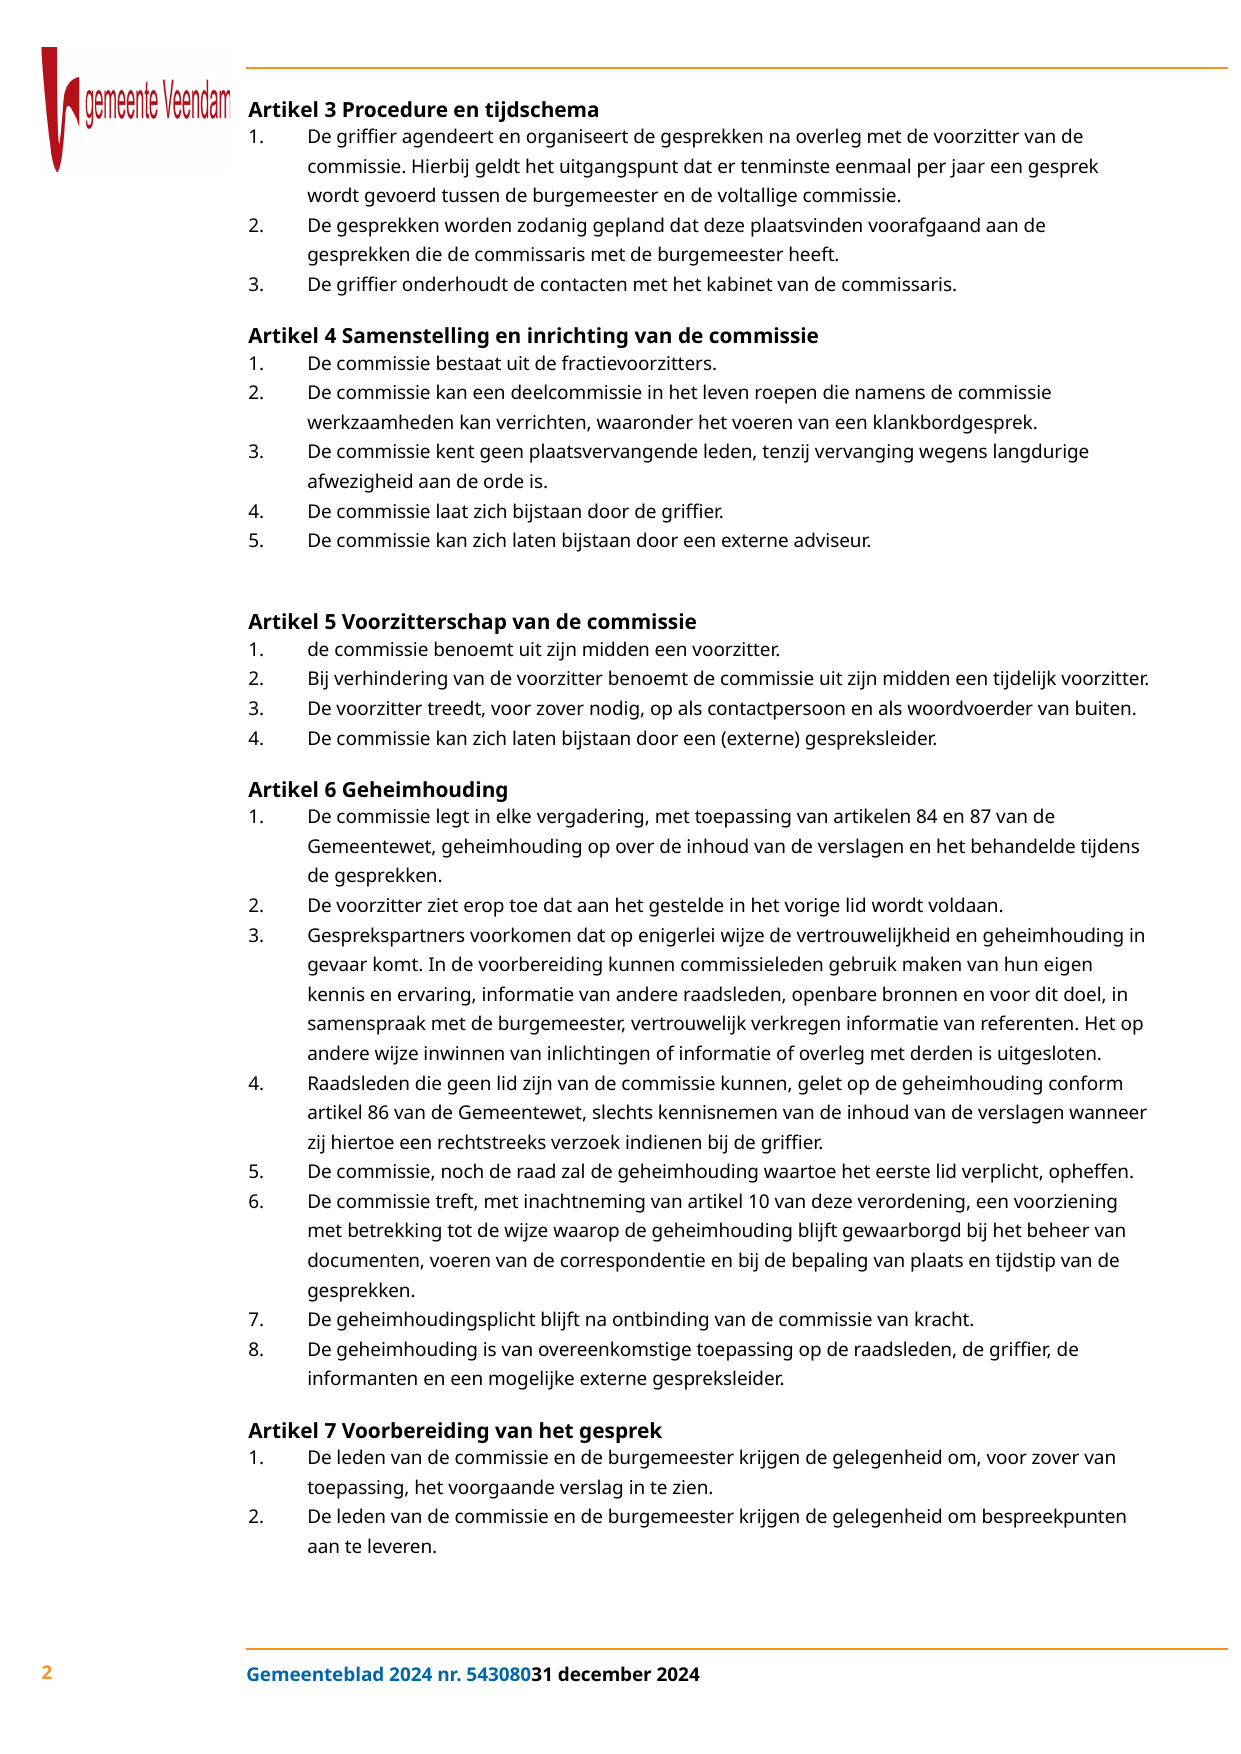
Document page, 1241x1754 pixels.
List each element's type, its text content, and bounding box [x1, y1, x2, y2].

text Artikel 6 Geheimhouding [248, 775, 1152, 803]
list De griffier agendeert en organiseert de gesprekken na overleg met de voorzitter van de commissie. Hierbij geldt het uitgangspunt dat er tenminste eenmaal per jaar een gesprek wordt gevoerd tussen de burgemeester en de voltallige commissie. [248, 123, 1152, 208]
list De commissie laat zich bijstaan door de griffier. [248, 498, 1152, 524]
list Bij verhindering van de voorzitter benoemt de commissie uit zijn midden een tijdelijk voorzitter. [248, 666, 1152, 691]
list De griffier onderhoudt de contacten met het kabinet van de commissaris. [248, 271, 1152, 297]
list De commissie treft, met inachtneming van artikel 10 van deze verordening, een voorziening met betrekking tot de wijze waarop de geheimhouding blijft gewaarborgd bij het beheer van documenten, voeren van de correspondentie en bij de bepaling van plaats en tijdstip van de gesprekken. [248, 1188, 1152, 1303]
list De commissie kan zich laten bijstaan door een externe adviseur. [248, 527, 1152, 553]
list De geheimhoudingsplicht blijft na ontbinding van de commissie van kracht. [248, 1306, 1152, 1332]
text Artikel 7 Voorbereiding van het gesprek [248, 1416, 1152, 1444]
text Artikel 5 Voorzitterschap van de commissie [248, 607, 1152, 636]
list Gesprekspartners voorkomen dat op enigerlei wijze de vertrouwelijkheid en geheimhouding in gevaar komt. In de voorbereiding kunnen commissieleden gebruik maken van hun eigen kennis en ervaring, informatie van andere raadsleden, openbare bronnen en voor dit doel, in samenspraak met de burgemeester, vertrouwelijk verkregen informatie van referenten. Het op andere wijze inwinnen van inlichtingen of informatie of overleg met derden is uitgesloten. [248, 922, 1152, 1066]
list de commissie benoemt uit zijn midden een voorzitter. [248, 636, 1152, 662]
list De voorzitter treedt, voor zover nodig, op als contactpersoon en als woordvoerder van buiten. [248, 695, 1152, 721]
list De gesprekken worden zodanig gepland dat deze plaatsvinden voorafgaand aan de gesprekken die de commissaris met de burgemeester heeft. [248, 212, 1152, 267]
list De commissie, noch de raad zal de geheimhouding waartoe het eerste lid verplicht, opheffen. [248, 1158, 1152, 1184]
list De geheimhouding is van overeenkomstige toepassing op de raadsleden, de griffier, de informanten en een mogelijke externe gespreksleider. [248, 1336, 1152, 1391]
list De leden van de commissie en de burgemeester krijgen de gelegenheid om bespreekpunten aan te leveren. [248, 1504, 1152, 1559]
list De commissie kan zich laten bijstaan door een (externe) gespreksleider. [248, 725, 1152, 750]
list De commissie bestaat uit de fractievoorzitters. [248, 350, 1152, 376]
text Artikel 4 Samenstelling en inrichting van de commissie [248, 322, 1152, 350]
list De commissie kent geen plaatsvervangende leden, tenzij vervanging wegens langdurige afwezigheid aan de orde is. [248, 439, 1152, 494]
list De commissie kan een deelcommissie in het leven roepen die namens de commissie werkzaamheden kan verrichten, waaronder het voeren van een klankbordgesprek. [248, 379, 1152, 435]
list De commissie legt in elke vergadering, met toepassing van artikelen 84 en 87 van de Gemeentewet, geheimhouding op over de inhoud van de verslagen en het behandelde tijdens de gesprekken. [248, 803, 1152, 888]
list De voorzitter ziet erop toe dat aan het gestelde in het vorige lid wordt voldaan. [248, 892, 1152, 918]
list De leden van de commissie en de burgemeester krijgen de gelegenheid om, voor zover van toepassing, het voorgaande verslag in te zien. [248, 1444, 1152, 1500]
picture [41, 47, 231, 172]
list Raadsleden die geen lid zijn van de commissie kunnen, gelet op de geheimhouding conform artikel 86 van de Gemeentewet, slechts kennisnemen van de inhoud van de verslagen wanneer zij hiertoe een rechtstreeks verzoek indienen bij de griffier. [248, 1070, 1152, 1155]
text Artikel 3 Procedure en tijdschema [248, 95, 1152, 123]
